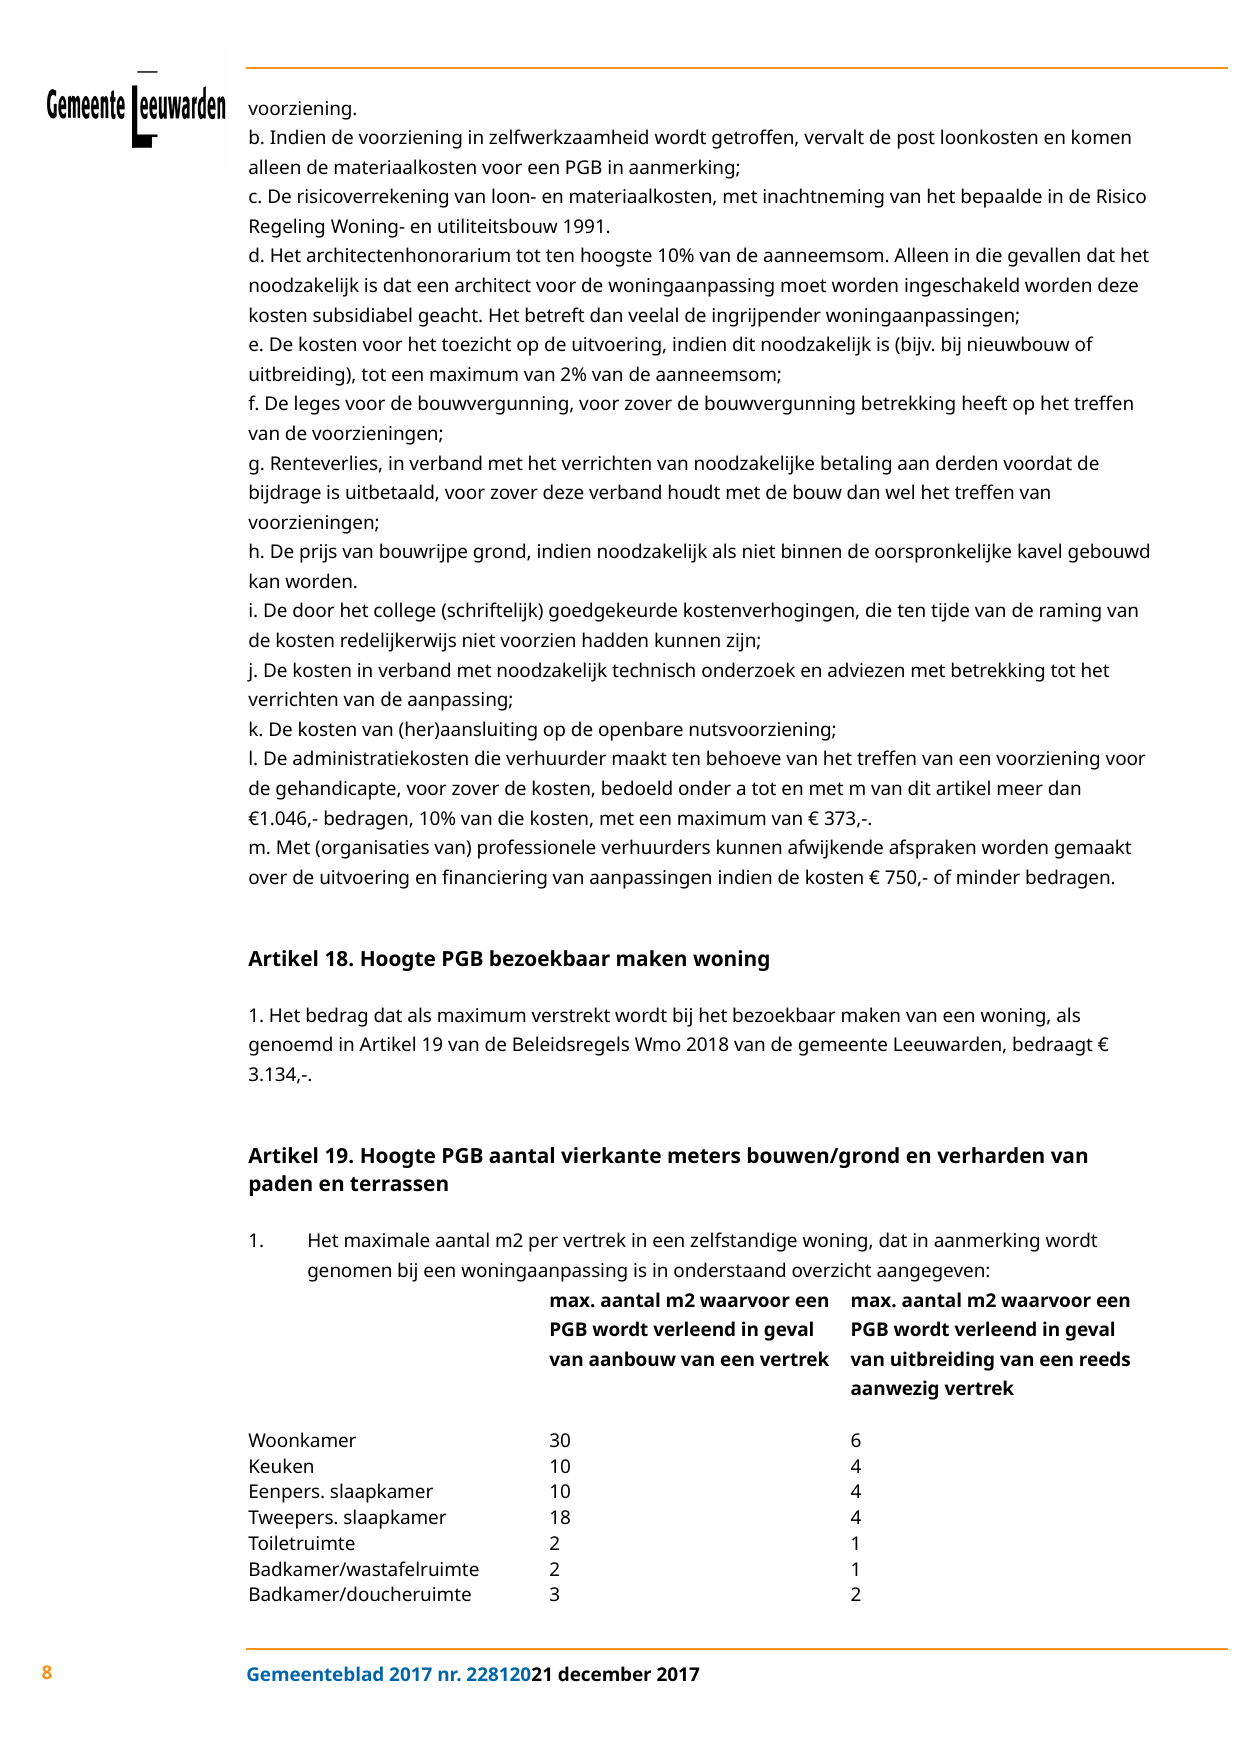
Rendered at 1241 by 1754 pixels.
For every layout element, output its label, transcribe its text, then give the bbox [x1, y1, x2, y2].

table_cell 3 [549, 1581, 850, 1607]
text b. Indien de voorziening in zelfwerkzaamheid wordt getroffen, vervalt de post loonkosten en komen alleen de materiaalkosten voor een PGB in aanmerking; [248, 124, 1152, 180]
table_cell 4 [850, 1479, 1152, 1504]
table_cell [248, 1401, 549, 1427]
text voorziening. [248, 95, 1152, 121]
table_cell 30 [549, 1427, 850, 1453]
text f. De leges voor de bouwvergunning, voor zover de bouwvergunning betrekking heeft op het treffen van de voorzieningen; [248, 391, 1152, 446]
table_cell [549, 1401, 850, 1427]
text k. De kosten van (her)aansluiting op de openbare nutsvoorziening; [248, 716, 1152, 742]
text m. Met (organisaties van) professionele verhuurders kunnen afwijkende afspraken worden gemaakt over de uitvoering en financiering van aanpassingen indien de kosten € 750,- of minder bedragen. [248, 834, 1152, 890]
table_cell 4 [850, 1504, 1152, 1530]
table_cell 2 [549, 1530, 850, 1556]
text Artikel 19. Hoogte PGB aantal vierkante meters bouwen/grond en verharden van paden en terrassen [248, 1141, 1152, 1198]
table_cell Woonkamer [248, 1427, 549, 1453]
table_cell 2 [549, 1556, 850, 1581]
table_cell 18 [549, 1504, 850, 1530]
text i. De door het college (schriftelijk) goedgekeurde kostenverhogingen, die ten tijde van de raming van de kosten redelijkerwijs niet voorzien hadden kunnen zijn; [248, 598, 1152, 653]
table_cell Toiletruimte [248, 1530, 549, 1556]
text c. De risicoverrekening van loon- en materiaalkosten, met inachtneming van het bepaalde in de Risico Regeling Woning- en utiliteitsbouw 1991. [248, 183, 1152, 239]
table_cell Tweepers. slaapkamer [248, 1504, 549, 1530]
table_header [248, 1287, 549, 1401]
text 1. Het bedrag dat als maximum verstrekt wordt bij het bezoekbaar maken van een woning, als genoemd in Artikel 19 van de Beleidsregels Wmo 2018 van de gemeente Leeuwarden, bedraagt € 3.134,-. [248, 1002, 1152, 1087]
text g. Renteverlies, in verband met het verrichten van noodzakelijke betaling aan derden voordat de bijdrage is uitbetaald, voor zover deze verband houdt met de bouw dan wel het treffen van voorzieningen; [248, 450, 1152, 535]
table_cell 1 [850, 1530, 1152, 1556]
table_cell Badkamer/doucheruimte [248, 1581, 549, 1607]
text h. De prijs van bouwrijpe grond, indien noodzakelijk als niet binnen de oorspronkelijke kavel gebouwd kan worden. [248, 538, 1152, 594]
table_cell 10 [549, 1479, 850, 1504]
text d. Het architectenhonorarium tot ten hoogste 10% van de aanneemsom. Alleen in die gevallen dat het noodzakelijk is dat een architect voor de woningaanpassing moet worden ingeschakeld worden deze kosten subsidiabel geacht. Het betreft dan veelal de ingrijpender woningaanpassingen; [248, 243, 1152, 328]
text e. De kosten voor het toezicht op de uitvoering, indien dit noodzakelijk is (bijv. bij nieuwbouw of uitbreiding), tot een maximum van 2% van de aanneemsom; [248, 331, 1152, 387]
table_cell 1 [850, 1556, 1152, 1581]
table_cell 2 [850, 1581, 1152, 1607]
list Het maximale aantal m2 per vertrek in een zelfstandige woning, dat in aanmerking wordt genomen bij een woningaanpassing is in onderstaand overzicht aangegeven: [248, 1228, 1152, 1283]
table_cell [850, 1401, 1152, 1427]
table_cell Keuken [248, 1453, 549, 1478]
table_cell 4 [850, 1453, 1152, 1478]
table_header max. aantal m2 waarvoor een PGB wordt verleend in geval van aanbouw van een vertrek [549, 1287, 850, 1401]
table_cell 10 [549, 1453, 850, 1478]
text Artikel 18. Hoogte PGB bezoekbaar maken woning [248, 944, 1152, 972]
table_cell Eenpers. slaapkamer [248, 1479, 549, 1504]
text l. De administratiekosten die verhuurder maakt ten behoeve van het treffen van een voorziening voor de gehandicapte, voor zover de kosten, bedoeld onder a tot en met m van dit artikel meer dan €1.046,- bedragen, 10% van die kosten, met een maximum van € 373,-. [248, 746, 1152, 831]
table_cell Badkamer/wastafelruimte [248, 1556, 549, 1581]
picture [41, 47, 231, 172]
table_cell 6 [850, 1427, 1152, 1453]
text j. De kosten in verband met noodzakelijk technisch onderzoek en adviezen met betrekking tot het verrichten van de aanpassing; [248, 657, 1152, 712]
table_header max. aantal m2 waarvoor een PGB wordt verleend in geval van uitbreiding van een reeds aanwezig vertrek [850, 1287, 1152, 1401]
